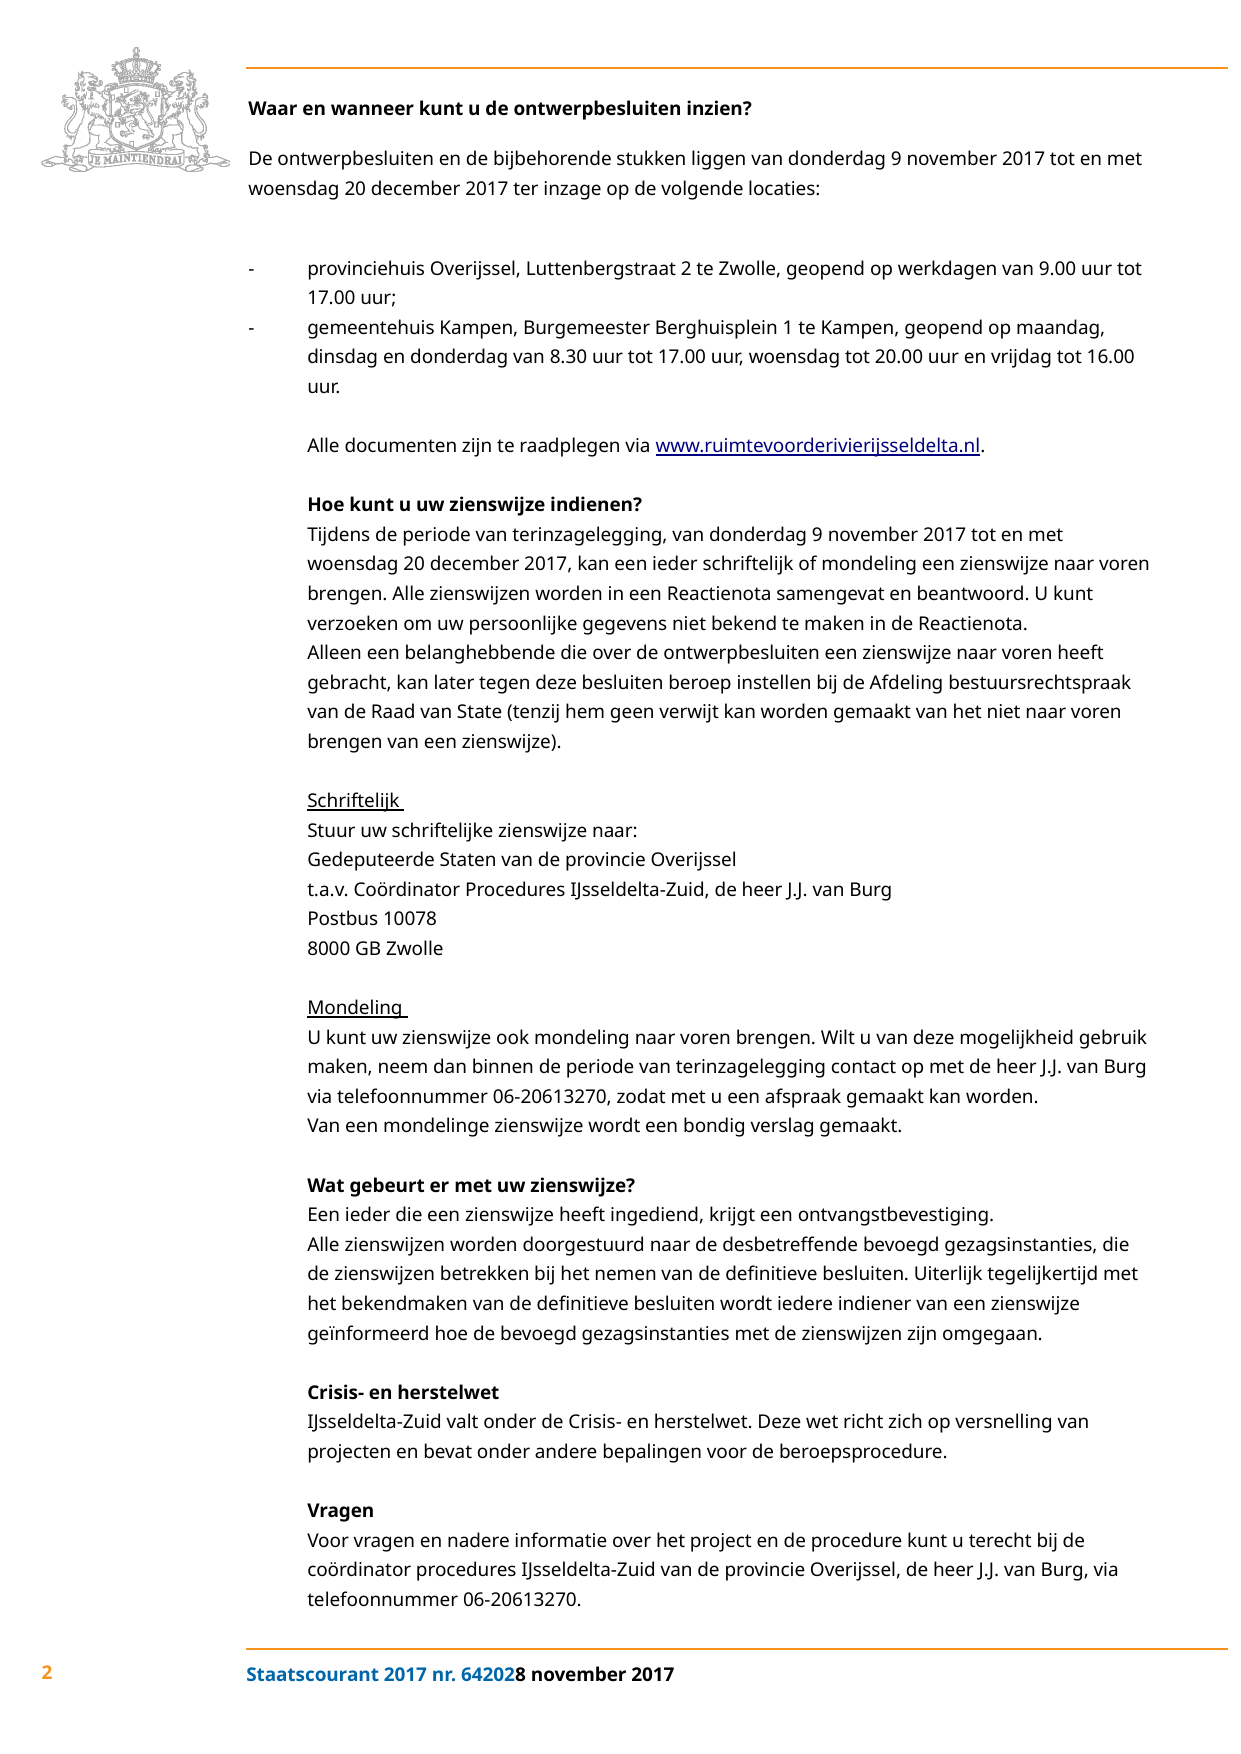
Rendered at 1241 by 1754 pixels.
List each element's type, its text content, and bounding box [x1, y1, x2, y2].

list Voor vragen en nadere informatie over het project en de procedure kunt u terecht bij de coördinator procedures IJsseldelta-Zuid van de provincie Overijssel, de heer J.J. van Burg, via telefoonnummer 06-20613270. [248, 1527, 1152, 1612]
list t.a.v. Coördinator Procedures IJsseldelta-Zuid, de heer J.J. van Burg [248, 876, 1152, 902]
list 8000 GB Zwolle [248, 935, 1152, 961]
text De ontwerpbesluiten en de bijbehorende stukken liggen van donderdag 9 november 2017 tot en met woensdag 20 december 2017 ter inzage op de volgende locaties: [248, 145, 1152, 201]
list Alleen een belanghebbende die over de ontwerpbesluiten een zienswijze naar voren heeft gebracht, kan later tegen deze besluiten beroep instellen bij de Afdeling bestuursrechtspraak van de Raad van State (tenzij hem geen verwijt kan worden gemaakt van het niet naar voren brengen van een zienswijze). [248, 639, 1152, 754]
list Hoe kunt u uw zienswijze indienen? [248, 491, 1152, 517]
list Van een mondelinge zienswijze wordt een bondig verslag gemaakt. [248, 1113, 1152, 1138]
list Gedeputeerde Staten van de provincie Overijssel [248, 846, 1152, 872]
list Postbus 10078 [248, 906, 1152, 931]
list Schriftelijk [248, 787, 1152, 813]
picture [41, 47, 231, 172]
list Alle documenten zijn te raadplegen via www.ruimtevoorderivierijsseldelta.nl. [248, 432, 1152, 458]
list Tijdens de periode van terinzagelegging, van donderdag 9 november 2017 tot en met woensdag 20 december 2017, kan een ieder schriftelijk of mondeling een zienswijze naar voren brengen. Alle zienswijzen worden in een Reactienota samengevat en beantwoord. U kunt verzoeken om uw persoonlijke gegevens niet bekend te maken in de Reactienota. [248, 521, 1152, 636]
list gemeentehuis Kampen, Burgemeester Berghuisplein 1 te Kampen, geopend op maandag, dinsdag en donderdag van 8.30 uur tot 17.00 uur, woensdag tot 20.00 uur en vrijdag tot 16.00 uur. [248, 314, 1152, 399]
list Een ieder die een zienswijze heeft ingediend, krijgt een ontvangstbevestiging. [248, 1201, 1152, 1227]
list U kunt uw zienswijze ook mondeling naar voren brengen. Wilt u van deze mogelijkheid gebruik maken, neem dan binnen de periode van terinzagelegging contact op met de heer J.J. van Burg via telefoonnummer 06-20613270, zodat met u een afspraak gemaakt kan worden. [248, 1024, 1152, 1109]
list Alle zienswijzen worden doorgestuurd naar de desbetreffende bevoegd gezagsinstanties, die de zienswijzen betrekken bij het nemen van de definitieve besluiten. Uiterlijk tegelijkertijd met het bekendmaken van de definitieve besluiten wordt iedere indiener van een zienswijze geïnformeerd hoe de bevoegd gezagsinstanties met de zienswijzen zijn omgegaan. [248, 1231, 1152, 1346]
text Waar en wanneer kunt u de ontwerpbesluiten inzien? [248, 95, 1152, 121]
list Wat gebeurt er met uw zienswijze? [248, 1172, 1152, 1198]
list Crisis- en herstelwet [248, 1379, 1152, 1405]
list Mondeling [248, 994, 1152, 1020]
list Vragen [248, 1497, 1152, 1523]
list provinciehuis Overijssel, Luttenbergstraat 2 te Zwolle, geopend op werkdagen van 9.00 uur tot 17.00 uur; [248, 255, 1152, 310]
list Stuur uw schriftelijke zienswijze naar: [248, 817, 1152, 843]
list IJsseldelta-Zuid valt onder de Crisis- en herstelwet. Deze wet richt zich op versnelling van projecten en bevat onder andere bepalingen voor de beroepsprocedure. [248, 1408, 1152, 1464]
